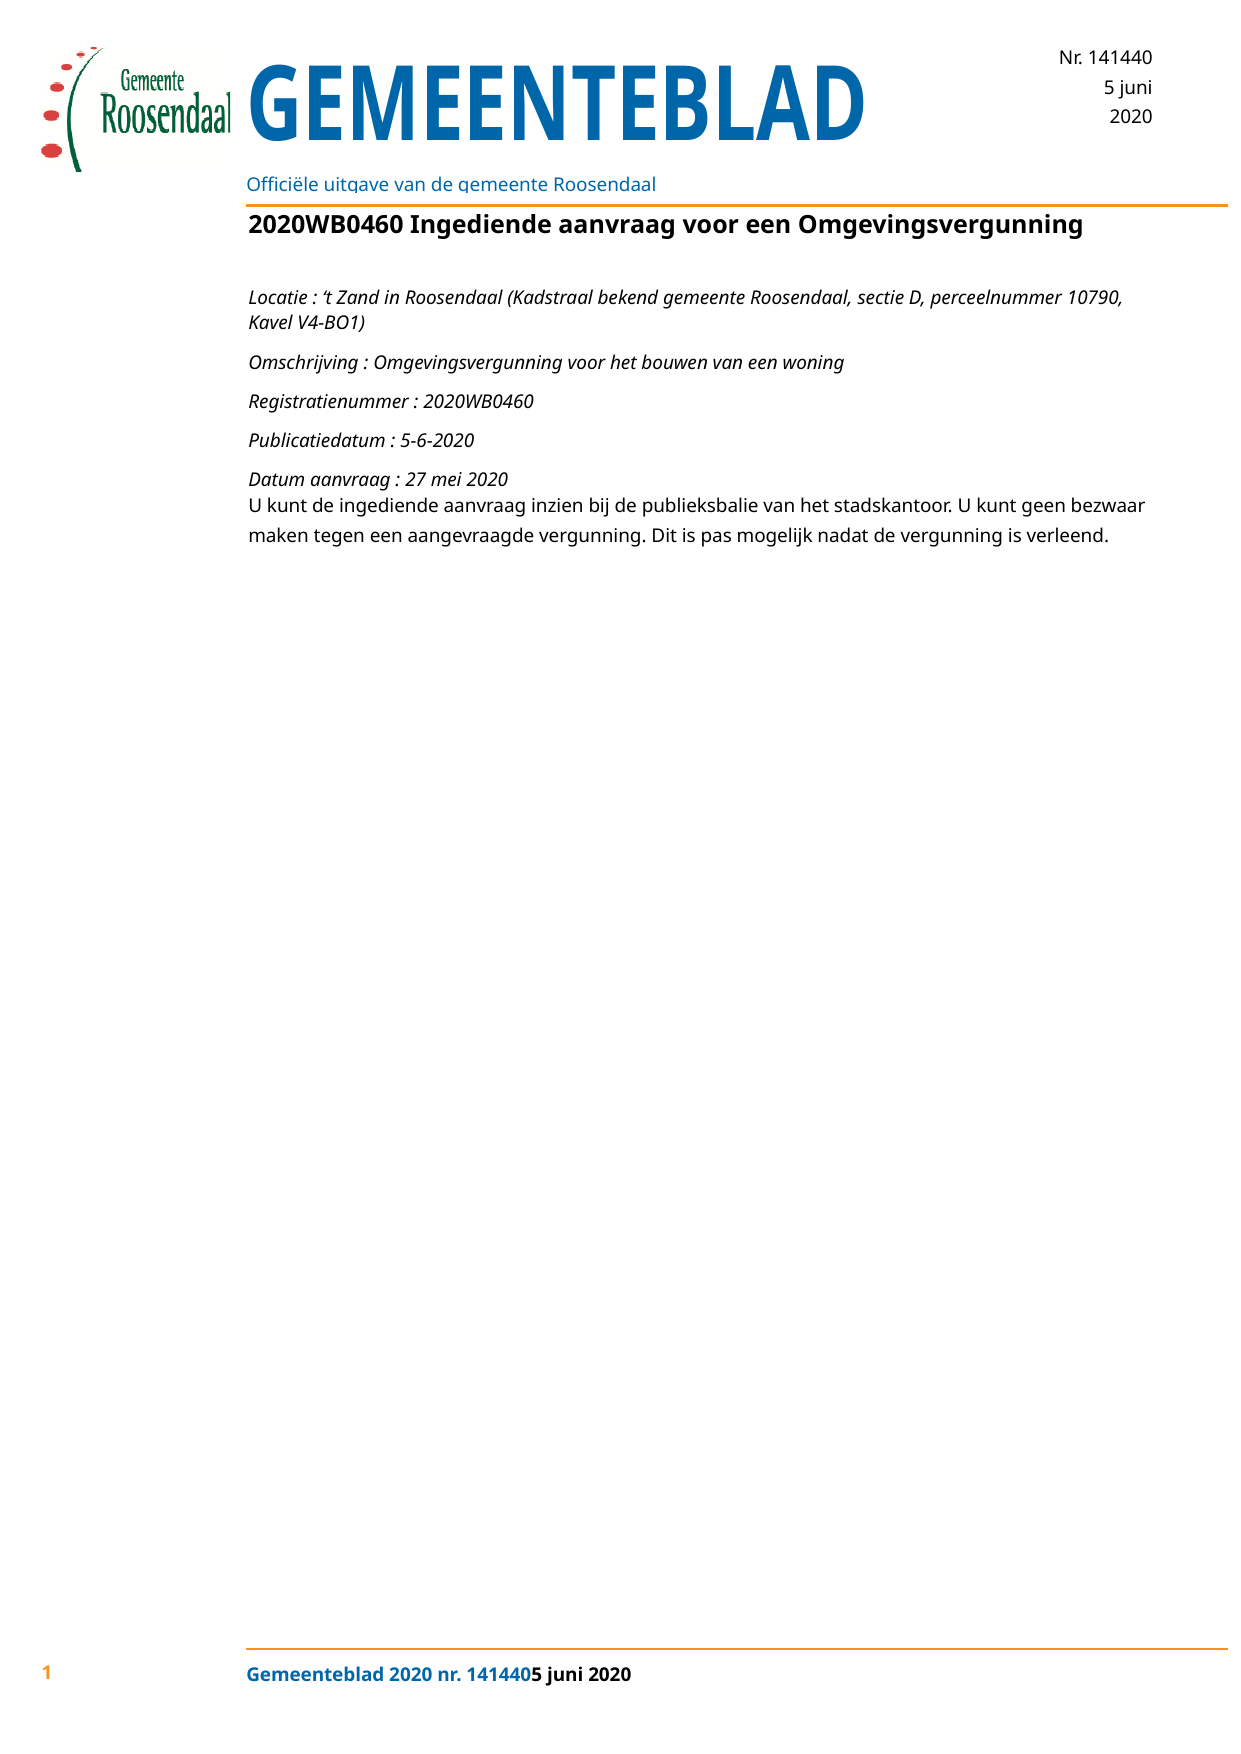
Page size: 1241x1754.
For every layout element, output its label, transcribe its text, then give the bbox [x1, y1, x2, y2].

text Publicatiedatum : 5-6-2020 [248, 427, 1152, 453]
picture [41, 47, 231, 172]
text Omschrijving : Omgevingsvergunning voor het bouwen van een woning [248, 349, 1152, 374]
text Locatie : ‘t Zand in Roosendaal (Kadstraal bekend gemeente Roosendaal, sectie D, perceelnummer 10790, Kavel V4-BO1) [248, 284, 1152, 335]
text Datum aanvraag : 27 mei 2020 [248, 467, 1152, 492]
text 2020WB0460 Ingediende aanvraag voor een Omgevingsvergunning [248, 207, 1152, 241]
text Registratienummer : 2020WB0460 [248, 388, 1152, 414]
text U kunt de ingediende aanvraag inzien bij de publieksbalie van het stadskantoor. U kunt geen bezwaar maken tegen een aangevraagde vergunning. Dit is pas mogelijk nadat de vergunning is verleend. [248, 492, 1152, 548]
